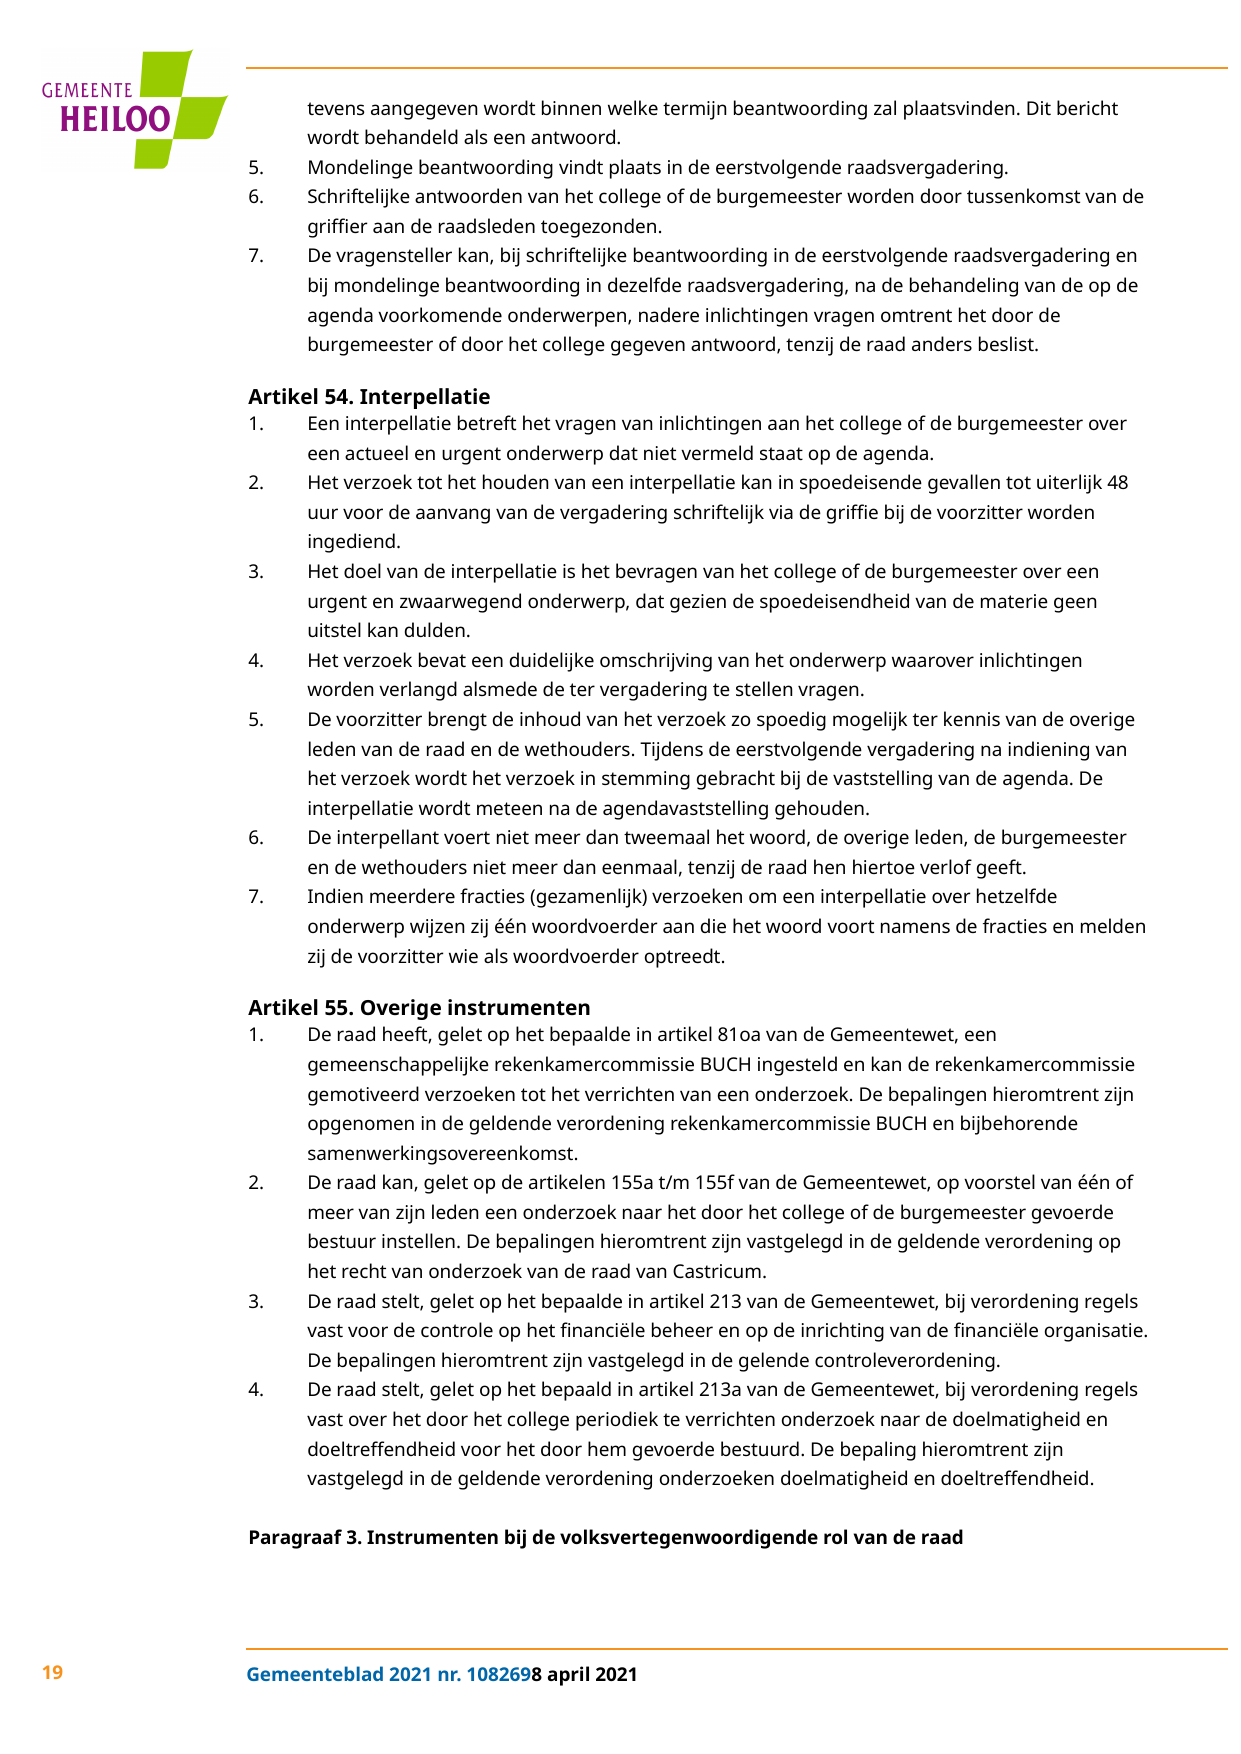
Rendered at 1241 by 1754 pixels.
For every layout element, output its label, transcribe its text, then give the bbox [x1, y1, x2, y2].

list De interpellant voert niet meer dan tweemaal het woord, de overige leden, de burgemeester en de wethouders niet meer dan eenmaal, tenzij de raad hen hiertoe verlof geeft. [248, 824, 1152, 880]
list Een interpellatie betreft het vragen van inlichtingen aan het college of de burgemeester over een actueel en urgent onderwerp dat niet vermeld staat op de agenda. [248, 410, 1152, 466]
list De raad stelt, gelet op het bepaald in artikel 213a van de Gemeentewet, bij verordening regels vast over het door het college periodiek te verrichten onderzoek naar de doelmatigheid en doeltreffendheid voor het door hem gevoerde bestuurd. De bepaling hieromtrent zijn vastgelegd in de geldende verordening onderzoeken doelmatigheid en doeltreffendheid. [248, 1377, 1152, 1491]
list Schriftelijke antwoorden van het college of de burgemeester worden door tussenkomst van de griffier aan de raadsleden toegezonden. [248, 183, 1152, 239]
text Paragraaf 3. Instrumenten bij de volksvertegenwoordigende rol van de raad [248, 1524, 1152, 1550]
list De raad stelt, gelet op het bepaalde in artikel 213 van de Gemeentewet, bij verordening regels vast voor de controle op het financiële beheer en op de inrichting van de financiële organisatie. De bepalingen hieromtrent zijn vastgelegd in de gelende controleverordening. [248, 1288, 1152, 1373]
text Artikel 54. Interpellatie [248, 382, 1152, 410]
picture [41, 47, 231, 172]
list Het verzoek tot het houden van een interpellatie kan in spoedeisende gevallen tot uiterlijk 48 uur voor de aanvang van de vergadering schriftelijk via de griffie bij de voorzitter worden ingediend. [248, 469, 1152, 554]
text Artikel 55. Overige instrumenten [248, 993, 1152, 1022]
list De vragensteller kan, bij schriftelijke beantwoording in de eerstvolgende raadsvergadering en bij mondelinge beantwoording in dezelfde raadsvergadering, na de behandeling van de op de agenda voorkomende onderwerpen, nadere inlichtingen vragen omtrent het door de burgemeester of door het college gegeven antwoord, tenzij de raad anders beslist. [248, 243, 1152, 357]
list Het doel van de interpellatie is het bevragen van het college of de burgemeester over een urgent en zwaarwegend onderwerp, dat gezien de spoedeisendheid van de materie geen uitstel kan dulden. [248, 558, 1152, 643]
list De voorzitter brengt de inhoud van het verzoek zo spoedig mogelijk ter kennis van de overige leden van de raad en de wethouders. Tijdens de eerstvolgende vergadering na indiening van het verzoek wordt het verzoek in stemming gebracht bij de vaststelling van de agenda. De interpellatie wordt meteen na de agendavaststelling gehouden. [248, 706, 1152, 821]
list Het verzoek bevat een duidelijke omschrijving van het onderwerp waarover inlichtingen worden verlangd alsmede de ter vergadering te stellen vragen. [248, 647, 1152, 702]
list Mondelinge beantwoording vindt plaats in de eerstvolgende raadsvergadering. [248, 154, 1152, 180]
list De raad heeft, gelet op het bepaalde in artikel 81oa van de Gemeentewet, een gemeenschappelijke rekenkamercommissie BUCH ingesteld en kan de rekenkamercommissie gemotiveerd verzoeken tot het verrichten van een onderzoek. De bepalingen hieromtrent zijn opgenomen in de geldende verordening rekenkamercommissie BUCH en bijbehorende samenwerkingsovereenkomst. [248, 1022, 1152, 1166]
list tevens aangegeven wordt binnen welke termijn beantwoording zal plaatsvinden. Dit bericht wordt behandeld als een antwoord. [248, 95, 1152, 150]
list Indien meerdere fracties (gezamenlijk) verzoeken om een interpellatie over hetzelfde onderwerp wijzen zij één woordvoerder aan die het woord voort namens de fracties en melden zij de voorzitter wie als woordvoerder optreedt. [248, 884, 1152, 968]
list De raad kan, gelet op de artikelen 155a t/m 155f van de Gemeentewet, op voorstel van één of meer van zijn leden een onderzoek naar het door het college of de burgemeester gevoerde bestuur instellen. De bepalingen hieromtrent zijn vastgelegd in de geldende verordening op het recht van onderzoek van de raad van Castricum. [248, 1169, 1152, 1284]
